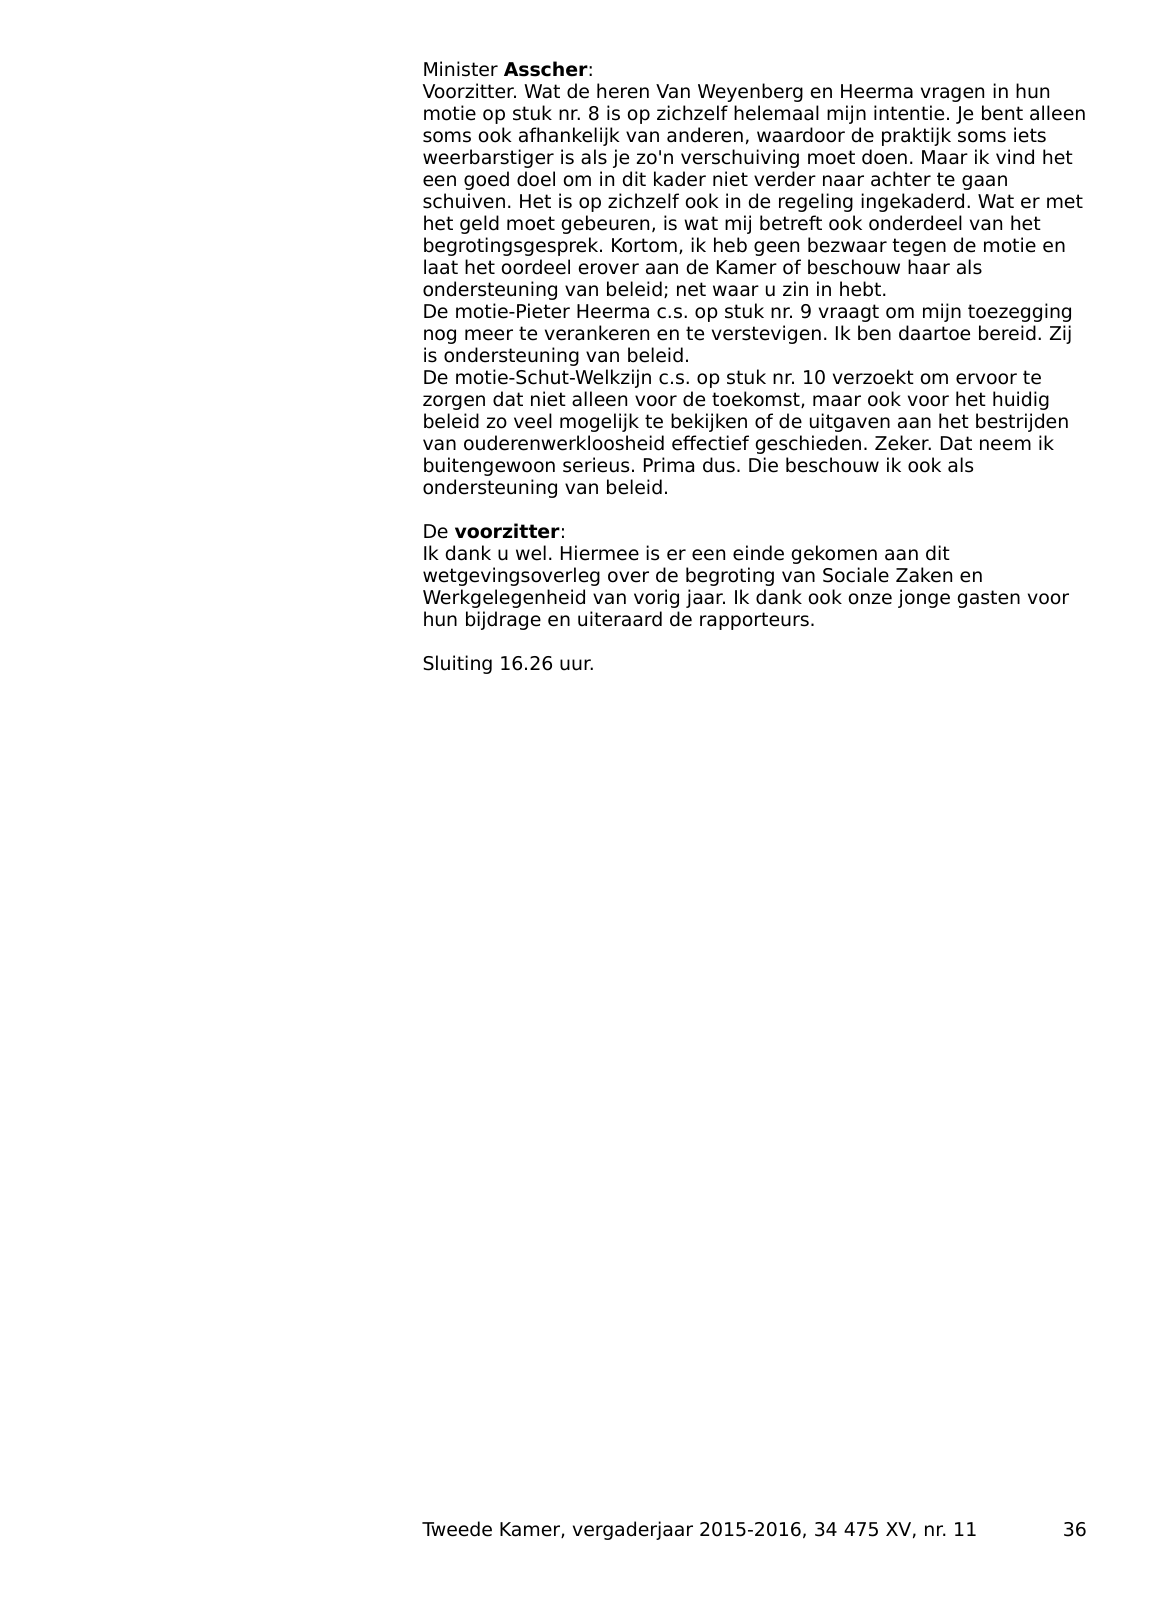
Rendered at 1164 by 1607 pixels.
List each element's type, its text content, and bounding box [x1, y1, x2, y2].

text Voorzitter. Wat de heren Van Weyenberg en Heerma vragen in hun motie op stuk nr. 8 is op zichzelf helemaal mijn intentie. Je bent alleen soms ook afhankelijk van anderen, waardoor de praktijk soms iets weerbarstiger is als je zo'n verschuiving moet doen. Maar ik vind het een goed doel om in dit kader niet verder naar achter te gaan schuiven. Het is op zichzelf ook in de regeling ingekaderd. Wat er met het geld moet gebeuren, is wat mij betreft ook onderdeel van het begrotingsgesprek. Kortom, ik heb geen bezwaar tegen de motie en laat het oordeel erover aan de Kamer of beschouw haar als ondersteuning van beleid; net waar u zin in hebt. [422, 81, 1087, 301]
text De motie-Schut-Welkzijn c.s. op stuk nr. 10 verzoekt om ervoor te zorgen dat niet alleen voor de toekomst, maar ook voor het huidig beleid zo veel mogelijk te bekijken of de uitgaven aan het bestrijden van ouderenwerkloosheid effectief geschieden. Zeker. Dat neem ik buitengewoon serieus. Prima dus. Die beschouw ik ook als ondersteuning van beleid. [422, 367, 1087, 499]
text Minister Asscher: [422, 59, 1087, 81]
text Ik dank u wel. Hiermee is er een einde gekomen aan dit wetgevingsoverleg over de begroting van Sociale Zaken en Werkgelegenheid van vorig jaar. Ik dank ook onze jonge gasten voor hun bijdrage en uiteraard de rapporteurs. [422, 543, 1087, 631]
text Sluiting 16.26 uur. [422, 653, 1087, 675]
text De voorzitter: [422, 521, 1087, 543]
text De motie-Pieter Heerma c.s. op stuk nr. 9 vraagt om mijn toezegging nog meer te verankeren en te verstevigen. Ik ben daartoe bereid. Zij is ondersteuning van beleid. [422, 301, 1087, 367]
